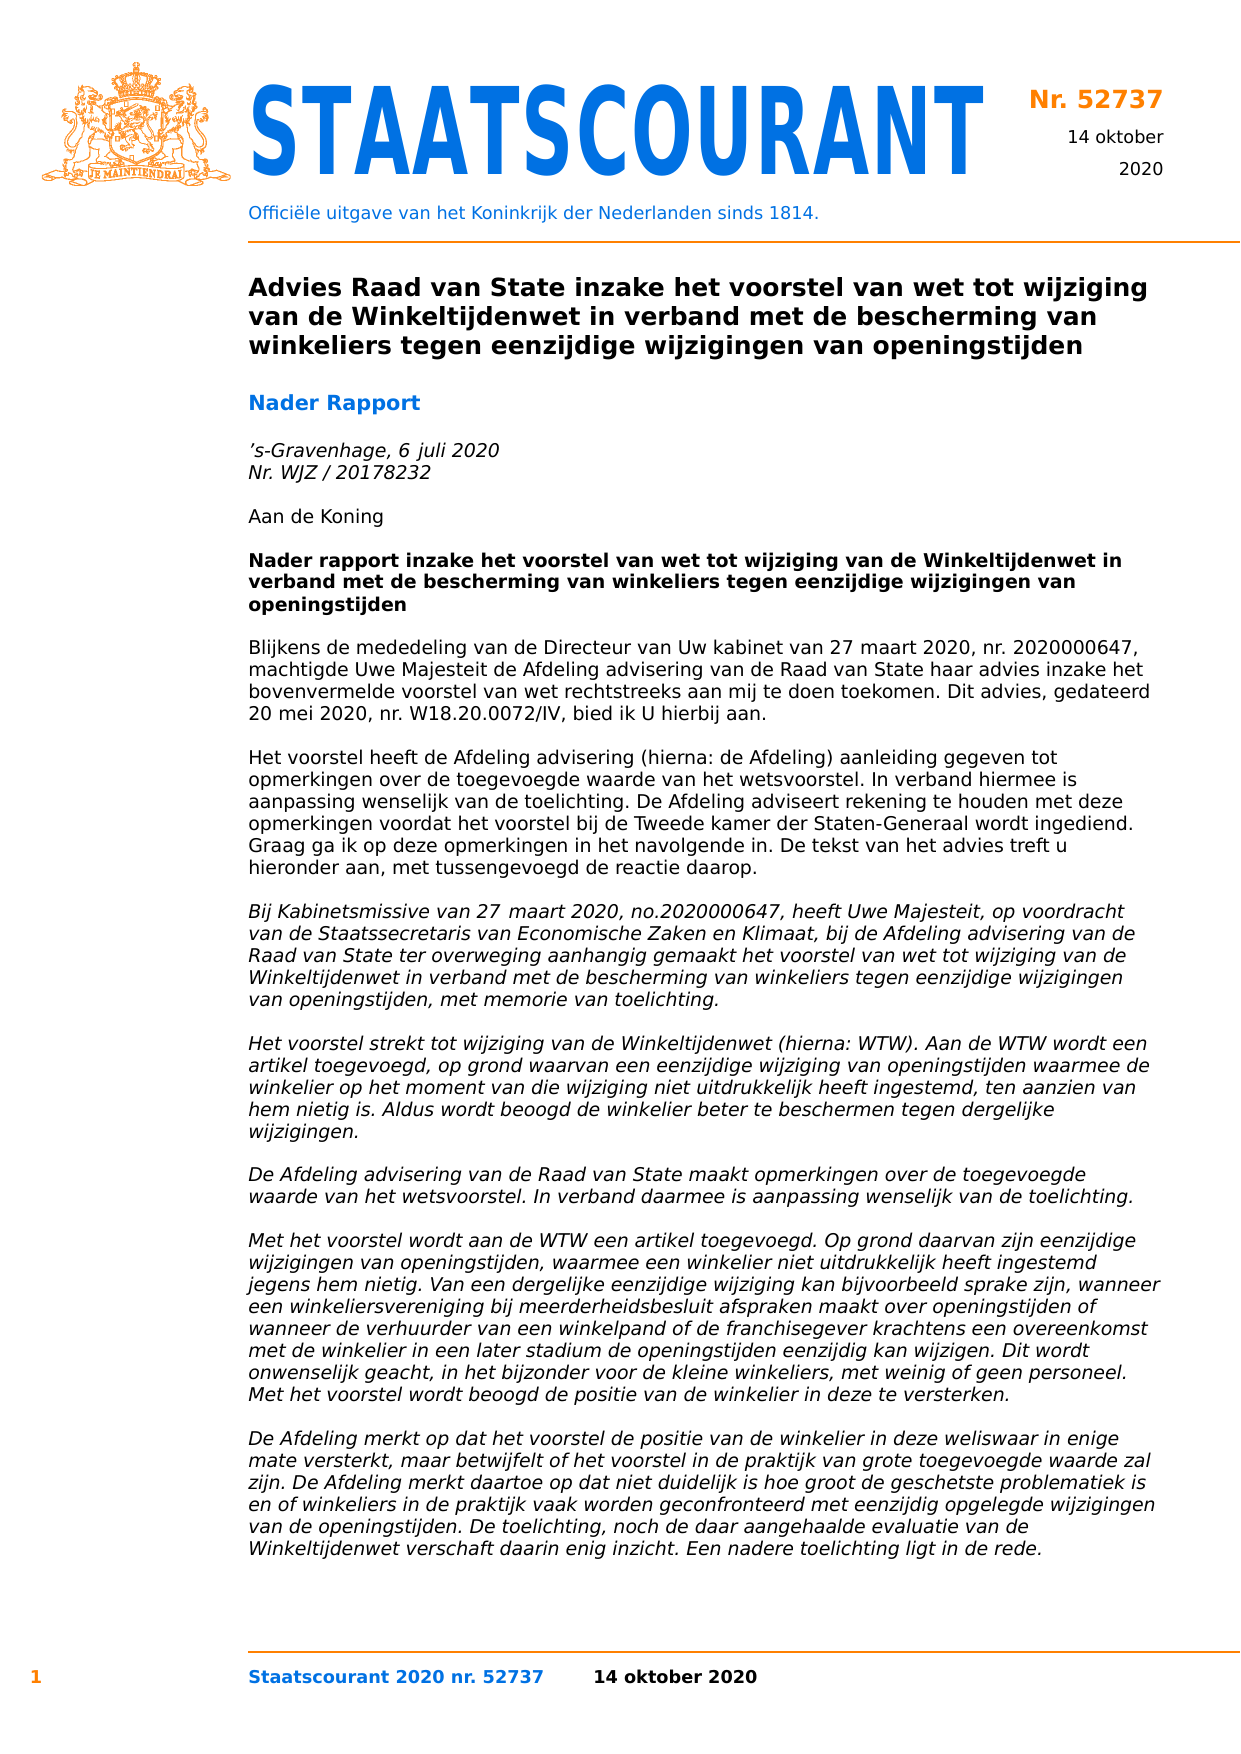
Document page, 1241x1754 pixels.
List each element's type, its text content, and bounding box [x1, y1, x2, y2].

table_header Nr. 52737 [998, 62, 1240, 121]
text ’s-Gravenhage, 6 juli 2020 [248, 440, 1163, 462]
text Het voorstel strekt tot wijziging van de Winkeltijdenwet (hierna: WTW). Aan de WTW wordt een artikel toegevoegd, op grond waarvan een eenzijdige wijziging van openingstijden waarmee de winkelier op het moment van die wijziging niet uitdrukkelijk heeft ingestemd, ten aanzien van hem nietig is. Aldus wordt beoogd de winkelier beter te beschermen tegen dergelijke wijzigingen. [248, 1033, 1163, 1142]
picture [41, 62, 231, 186]
text Bij Kabinetsmissive van 27 maart 2020, no.2020000647, heeft Uwe Majesteit, op voordracht van de Staatssecretaris van Economische Zaken en Klimaat, bij de Afdeling advisering van de Raad van State ter overweging aanhangig gemaakt het voorstel van wet tot wijziging van de Winkeltijdenwet in verband met de bescherming van winkeliers tegen eenzijdige wijzigingen van openingstijden, met memorie van toelichting. [248, 901, 1163, 1011]
table_header STAATSCOURANT [248, 62, 998, 203]
text Graag ga ik op deze opmerkingen in het navolgende in. De tekst van het advies treft u hieronder aan, met tussengevoegd de reactie daarop. [248, 835, 1163, 879]
text De Afdeling merkt op dat het voorstel de positie van de winkelier in deze weliswaar in enige mate versterkt, maar betwijfelt of het voorstel in de praktijk van grote toegevoegde waarde zal zijn. De Afdeling merkt daartoe op dat niet duidelijk is hoe groot de geschetste problematiek is en of winkeliers in de praktijk vaak worden geconfronteerd met eenzijdig opgelegde wijzigingen van de openingstijden. De toelichting, noch de daar aangehaalde evaluatie van de Winkeltijdenwet verschaft daarin enig inzicht. Een nadere toelichting ligt in de rede. [248, 1428, 1163, 1560]
table_cell 14 oktober [998, 121, 1240, 153]
table_cell 2020 [998, 153, 1240, 203]
text Nr. WJZ / 20178232 [248, 462, 1163, 484]
text De Afdeling advisering van de Raad van State maakt opmerkingen over de toegevoegde waarde van het wetsvoorstel. In verband daarmee is aanpassing wenselijk van de toelichting. [248, 1164, 1163, 1208]
subtitle Advies Raad van State inzake het voorstel van wet tot wijziging van de Winkeltijdenwet in verband met de bescherming van winkeliers tegen eenzijdige wijzigingen van openingstijden [248, 273, 1163, 361]
text Aan de Koning [248, 506, 1163, 528]
text Blijkens de mededeling van de Directeur van Uw kabinet van 27 maart 2020, nr. 2020000647, machtigde Uwe Majesteit de Afdeling advisering van de Raad van State haar advies inzake het bovenvermelde voorstel van wet rechtstreeks aan mij te doen toekomen. Dit advies, gedateerd 20 mei 2020, nr. W18.20.0072/IV, bied ik U hierbij aan. [248, 637, 1163, 725]
table_header [25, 62, 248, 241]
subtitle Nader Rapport [248, 391, 1163, 415]
text Het voorstel heeft de Afdeling advisering (hierna: de Afdeling) aanleiding gegeven tot opmerkingen over de toegevoegde waarde van het wetsvoorstel. In verband hiermee is aanpassing wenselijk van de toelichting. De Afdeling adviseert rekening te houden met deze opmerkingen voordat het voorstel bij de Tweede kamer der Staten-Generaal wordt ingediend. [248, 747, 1163, 835]
text Met het voorstel wordt aan de WTW een artikel toegevoegd. Op grond daarvan zijn eenzijdige wijzigingen van openingstijden, waarmee een winkelier niet uitdrukkelijk heeft ingestemd jegens hem nietig. Van een dergelijke eenzijdige wijziging kan bijvoorbeeld sprake zijn, wanneer een winkeliersvereniging bij meerderheidsbesluit afspraken maakt over openingstijden of wanneer de verhuurder van een winkelpand of de franchisegever krachtens een overeenkomst met de winkelier in een later stadium de openingstijden eenzijdig kan wijzigen. Dit wordt onwenselijk geacht, in het bijzonder voor de kleine winkeliers, met weinig of geen personeel. Met het voorstel wordt beoogd de positie van de winkelier in deze te versterken. [248, 1230, 1163, 1406]
table_cell Officiële uitgave van het Koninkrijk der Nederlanden sinds 1814. [248, 203, 1240, 241]
text Nader rapport inzake het voorstel van wet tot wijziging van de Winkeltijdenwet in verband met de bescherming van winkeliers tegen eenzijdige wijzigingen van openingstijden [248, 549, 1163, 615]
